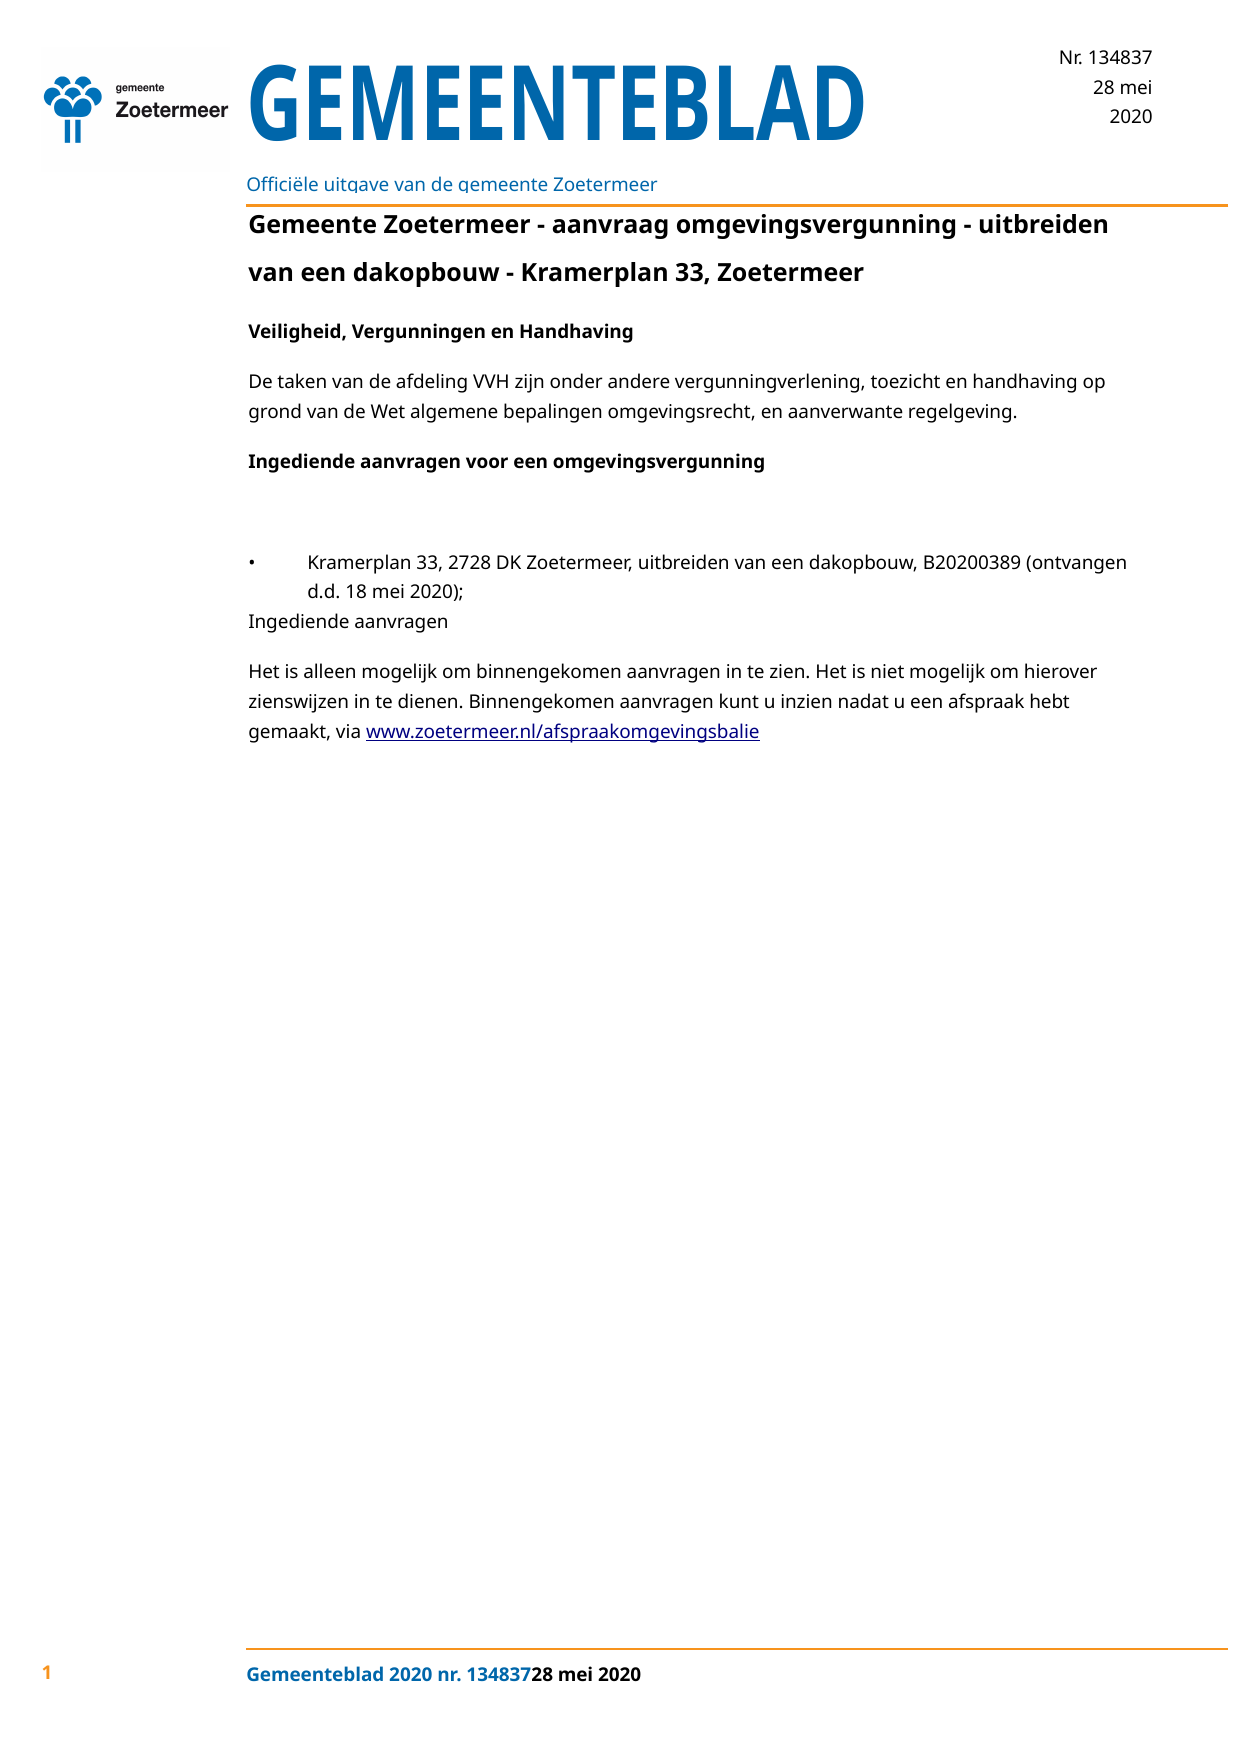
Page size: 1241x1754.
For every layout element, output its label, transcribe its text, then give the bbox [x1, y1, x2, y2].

list Kramerplan 33, 2728 DK Zoetermeer, uitbreiden van een dakopbouw, B20200389 (ontvangen d.d. 18 mei 2020); [248, 549, 1152, 604]
text De taken van de afdeling VVH zijn onder andere vergunningverlening, toezicht en handhaving op grond van de Wet algemene bepalingen omgevingsrecht, en aanverwante regelgeving. [248, 368, 1152, 424]
text Ingediende aanvragen voor een omgevingsvergunning [248, 448, 1152, 474]
text Gemeente Zoetermeer - aanvraag omgevingsvergunning - uitbreiden van een dakopbouw - Kramerplan 33, Zoetermeer [248, 207, 1152, 288]
picture [41, 47, 231, 172]
text Het is alleen mogelijk om binnengekomen aanvragen in te zien. Het is niet mogelijk om hierover zienswijzen in te dienen. Binnengekomen aanvragen kunt u inzien nadat u een afspraak hebt gemaakt, via www.zoetermeer.nl/afspraakomgevingsbalie [248, 659, 1152, 744]
text Ingediende aanvragen [248, 608, 1152, 634]
text Veiligheid, Vergunningen en Handhaving [248, 318, 1152, 344]
